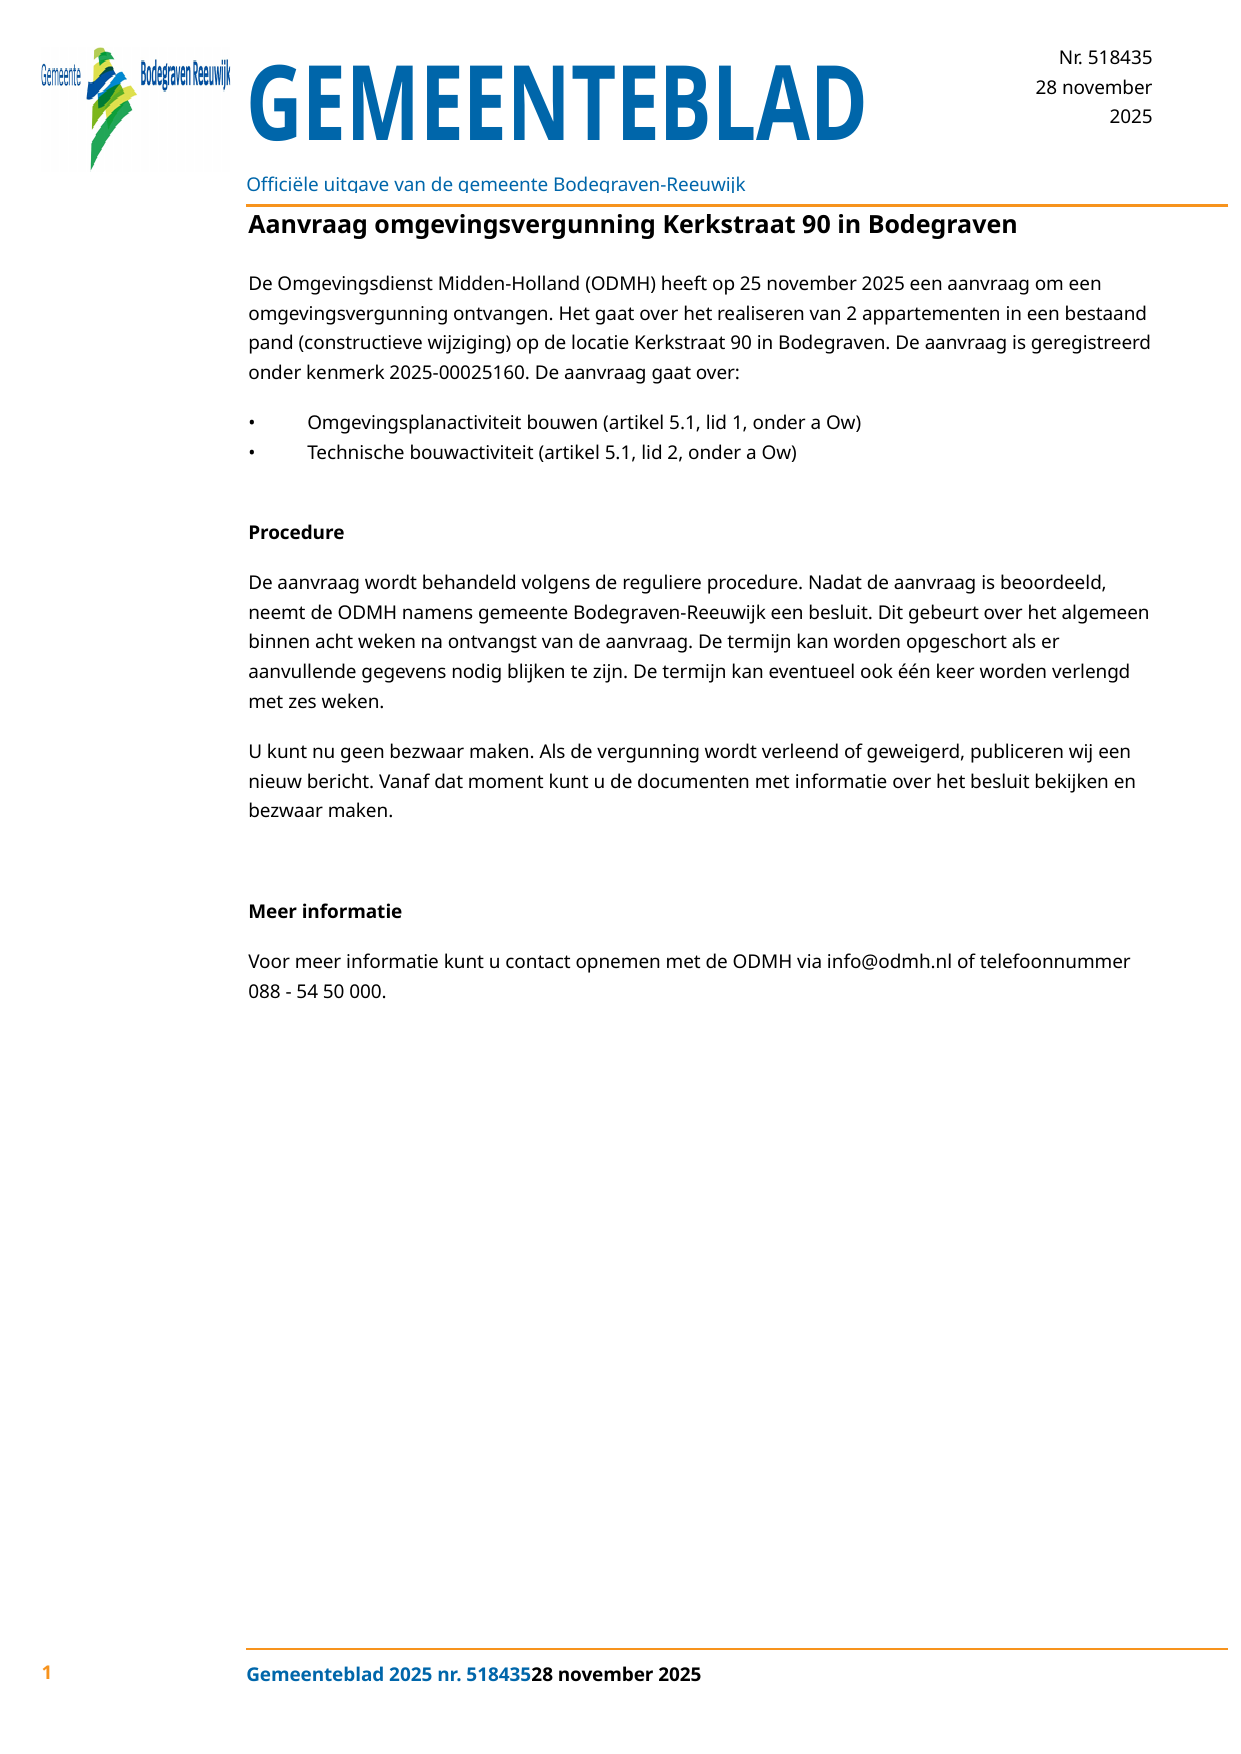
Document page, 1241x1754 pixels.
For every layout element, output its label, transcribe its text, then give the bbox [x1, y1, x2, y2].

text Aanvraag omgevingsvergunning Kerkstraat 90 in Bodegraven [248, 207, 1152, 241]
text U kunt nu geen bezwaar maken. Als de vergunning wordt verleend of geweigerd, publiceren wij een nieuw bericht. Vanaf dat moment kunt u de documenten met informatie over het besluit bekijken en bezwaar maken. [248, 738, 1152, 823]
text De Omgevingsdienst Midden-Holland (ODMH) heeft op 25 november 2025 een aanvraag om een omgevingsvergunning ontvangen. Het gaat over het realiseren van 2 appartementen in een bestaand pand (constructieve wijziging) op de locatie Kerkstraat 90 in Bodegraven. De aanvraag is geregistreerd onder kenmerk 2025-00025160. De aanvraag gaat over: [248, 270, 1152, 385]
list Omgevingsplanactiviteit bouwen (artikel 5.1, lid 1, onder a Ow) [248, 409, 1152, 435]
picture [41, 47, 231, 172]
text De aanvraag wordt behandeld volgens de reguliere procedure. Nadat de aanvraag is beoordeeld, neemt de ODMH namens gemeente Bodegraven-Reeuwijk een besluit. Dit gebeurt over het algemeen binnen acht weken na ontvangst van de aanvraag. De termijn kan worden opgeschort als er aanvullende gegevens nodig blijken te zijn. De termijn kan eventueel ook één keer worden verlengd met zes weken. [248, 569, 1152, 713]
text Procedure [248, 519, 1152, 545]
text Voor meer informatie kunt u contact opnemen met de ODMH via info@odmh.nl of telefoonnummer 088 - 54 50 000. [248, 949, 1152, 1004]
list Technische bouwactiviteit (artikel 5.1, lid 2, onder a Ow) [248, 439, 1152, 465]
text Meer informatie [248, 898, 1152, 924]
